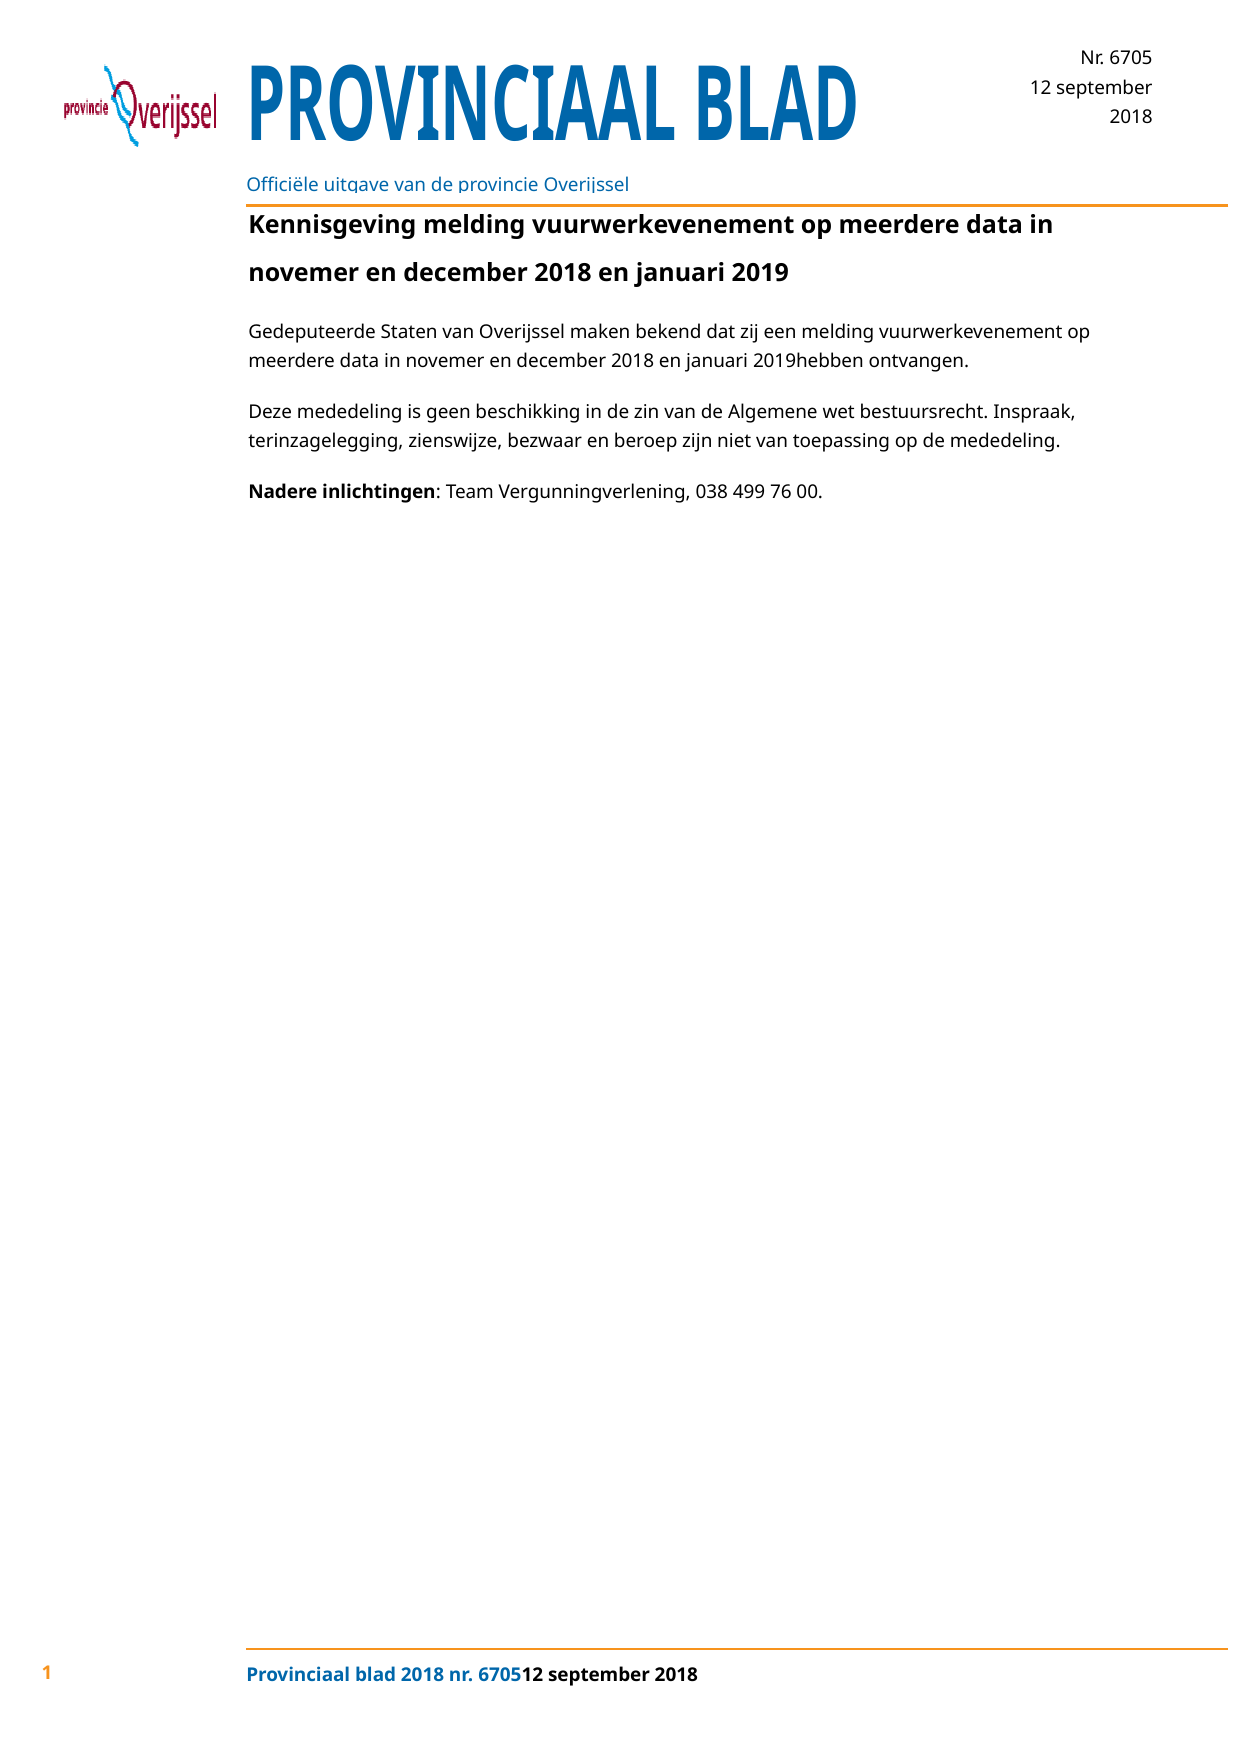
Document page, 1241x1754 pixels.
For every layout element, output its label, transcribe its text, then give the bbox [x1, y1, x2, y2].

text Gedeputeerde Staten van Overijssel maken bekend dat zij een melding vuurwerkevenement op meerdere data in novemer en december 2018 en januari 2019hebben ontvangen. [248, 318, 1152, 373]
text Nadere inlichtingen: Team Vergunningverlening, 038 499 76 00. [248, 478, 1152, 504]
picture [41, 47, 231, 172]
text Deze mededeling is geen beschikking in de zin van de Algemene wet bestuursrecht. Inspraak, terinzagelegging, zienswijze, bezwaar en beroep zijn niet van toepassing op de mededeling. [248, 398, 1152, 453]
text Kennisgeving melding vuurwerkevenement op meerdere data in novemer en december 2018 en januari 2019 [248, 207, 1152, 288]
